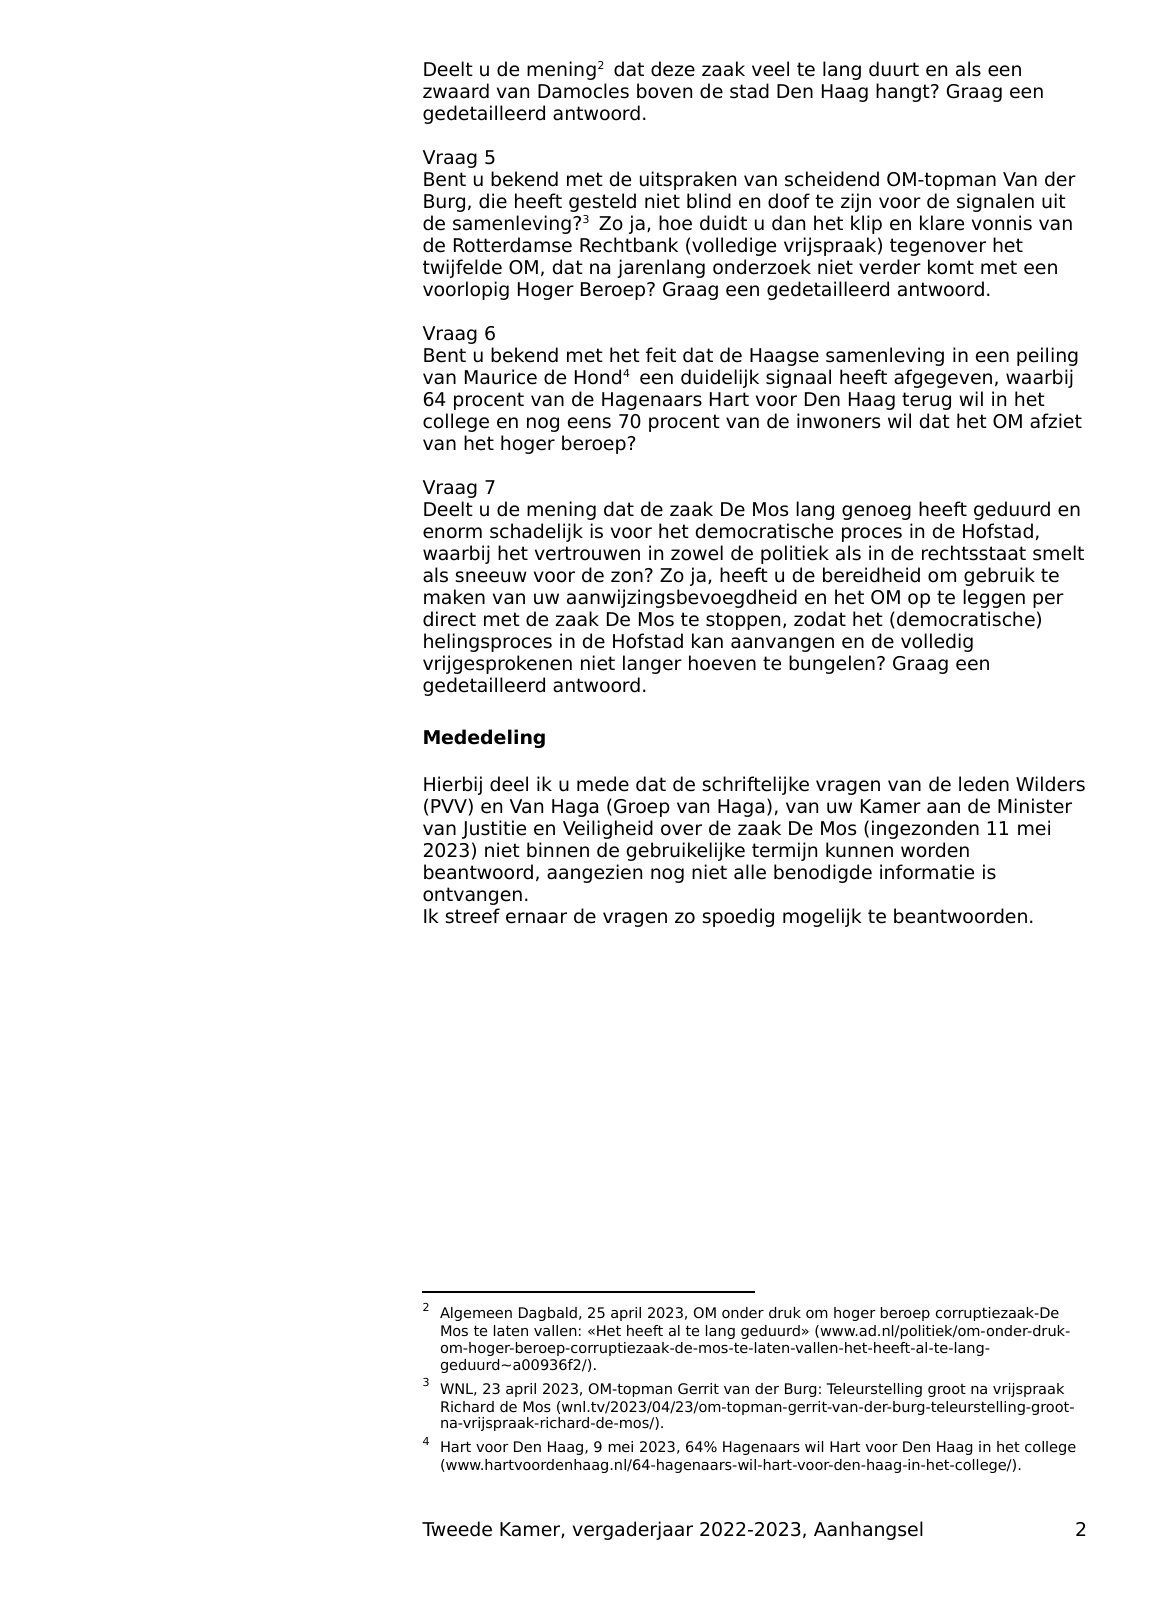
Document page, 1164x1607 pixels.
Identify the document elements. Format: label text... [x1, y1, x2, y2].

text Deelt u de mening dat de zaak De Mos lang genoeg heeft geduurd en enorm schadelijk is voor het democratische proces in de Hofstad, waarbij het vertrouwen in zowel de politiek als in de rechtsstaat smelt als sneeuw voor de zon? Zo ja, heeft u de bereidheid om gebruik te maken van uw aanwijzingsbevoegdheid en het OM op te leggen per direct met de zaak De Mos te stoppen, zodat het (democratische) helingsproces in de Hofstad kan aanvangen en de volledig vrijgesprokenen niet langer hoeven te bungelen? Graag een gedetailleerd antwoord. [422, 499, 1087, 697]
subtitle Mededeling [422, 727, 1087, 749]
text WNL, 23 april 2023, OM-topman Gerrit van der Burg: Teleurstelling groot na vrijspraak Richard de Mos (wnl.tv/2023/04/23/om-topman-gerrit-van-der-burg-teleurstelling-groot-na-vrijspraak-richard-de-mos/). [422, 1377, 1087, 1432]
text Vraag 7 [422, 477, 1087, 499]
text Vraag 6 [422, 323, 1087, 345]
text Ik streef ernaar de vragen zo spoedig mogelijk te beantwoorden. [422, 906, 1087, 928]
text Vraag 5 [422, 147, 1087, 169]
text Algemeen Dagbald, 25 april 2023, OM onder druk om hoger beroep corruptiezaak-De Mos te laten vallen: «Het heeft al te lang geduurd» (www.ad.nl/politiek/om-onder-druk-om-hoger-beroep-corruptiezaak-de-mos-te-laten-vallen-het-heeft-al-te-lang-geduurd~a00936f2/). [422, 1301, 1087, 1374]
text Deelt u de mening dat deze zaak veel te lang duurt en als een zwaard van Damocles boven de stad Den Haag hangt? Graag een gedetailleerd antwoord. [422, 59, 1087, 125]
text Bent u bekend met het feit dat de Haagse samenleving in een peiling van Maurice de Hond een duidelijk signaal heeft afgegeven, waarbij 64 procent van de Hagenaars Hart voor Den Haag terug wil in het college en nog eens 70 procent van de inwoners wil dat het OM afziet van het hoger beroep? [422, 345, 1087, 455]
text Hierbij deel ik u mede dat de schriftelijke vragen van de leden Wilders (PVV) en Van Haga (Groep van Haga), van uw Kamer aan de Minister van Justitie en Veiligheid over de zaak De Mos (ingezonden 11 mei 2023) niet binnen de gebruikelijke termijn kunnen worden beantwoord, aangezien nog niet alle benodigde informatie is ontvangen. [422, 774, 1087, 906]
text Hart voor Den Haag, 9 mei 2023, 64% Hagenaars wil Hart voor Den Haag in het college (www.hartvoordenhaag.nl/64-hagenaars-wil-hart-voor-den-haag-in-het-college/). [422, 1435, 1087, 1474]
text Bent u bekend met de uitspraken van scheidend OM-topman Van der Burg, die heeft gesteld niet blind en doof te zijn voor de signalen uit de samenleving? Zo ja, hoe duidt u dan het klip en klare vonnis van de Rotterdamse Rechtbank (volledige vrijspraak) tegenover het twijfelde OM, dat na jarenlang onderzoek niet verder komt met een voorlopig Hoger Beroep? Graag een gedetailleerd antwoord. [422, 169, 1087, 301]
